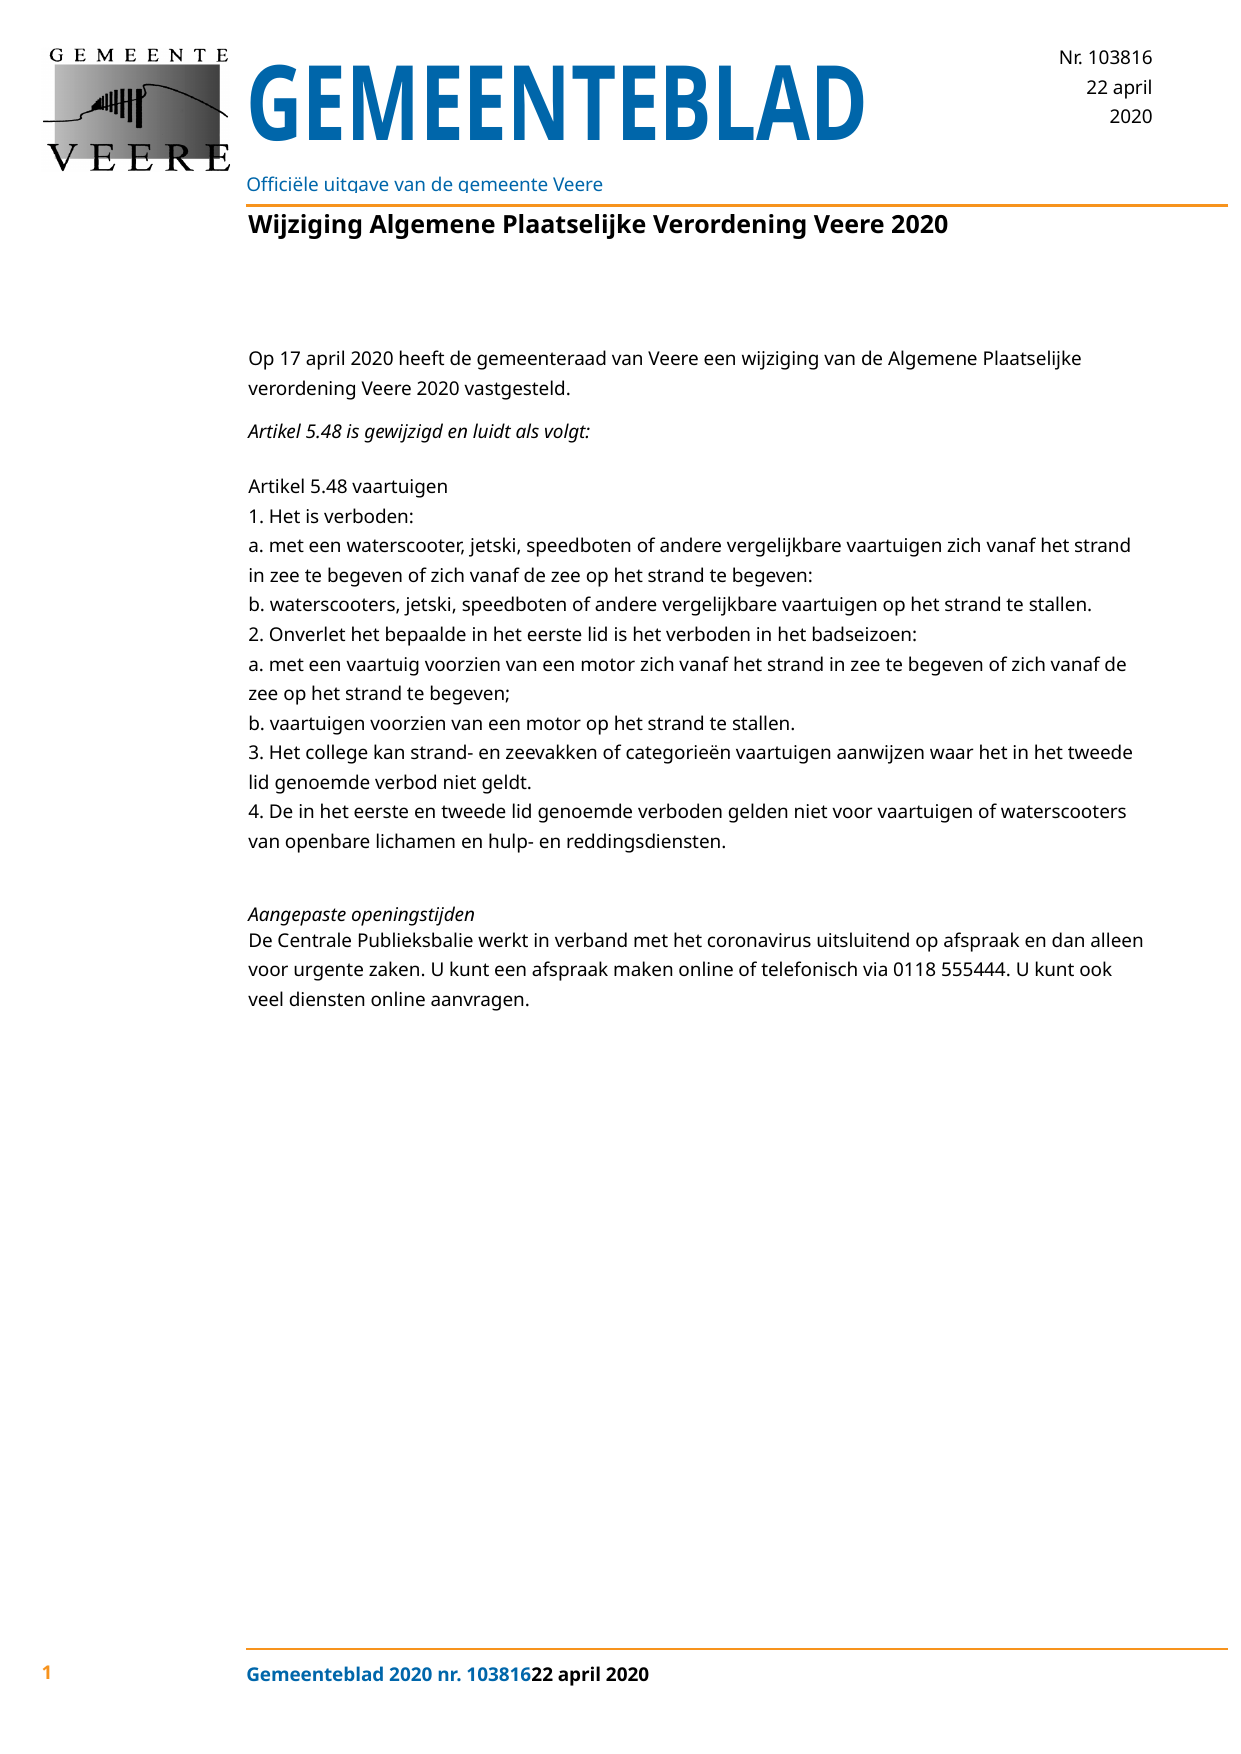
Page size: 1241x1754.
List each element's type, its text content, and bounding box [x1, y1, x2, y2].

text Wijziging Algemene Plaatselijke Verordening Veere 2020 [248, 207, 1152, 241]
text Op 17 april 2020 heeft de gemeenteraad van Veere een wijziging van de Algemene Plaatselijke verordening Veere 2020 vastgesteld. [248, 345, 1152, 401]
text 4. De in het eerste en tweede lid genoemde verboden gelden niet voor vaartuigen of waterscooters van openbare lichamen en hulp- en reddingsdiensten. [248, 799, 1152, 854]
picture [41, 47, 231, 172]
text b. waterscooters, jetski, speedboten of andere vergelijkbare vaartuigen op het strand te stallen. [248, 592, 1152, 617]
text De Centrale Publieksbalie werkt in verband met het coronavirus uitsluitend op afspraak en dan alleen voor urgente zaken. U kunt een afspraak maken online of telefonisch via 0118 555444. U kunt ook veel diensten online aanvragen. [248, 927, 1152, 1012]
text a. met een waterscooter, jetski, speedboten of andere vergelijkbare vaartuigen zich vanaf het strand in zee te begeven of zich vanaf de zee op het strand te begeven: [248, 532, 1152, 588]
text b. vaartuigen voorzien van een motor op het strand te stallen. [248, 710, 1152, 736]
text 2. Onverlet het bepaalde in het eerste lid is het verboden in het badseizoen: [248, 621, 1152, 647]
text a. met een vaartuig voorzien van een motor zich vanaf het strand in zee te begeven of zich vanaf de zee op het strand te begeven; [248, 651, 1152, 706]
text Artikel 5.48 is gewijzigd en luidt als volgt: [248, 418, 1152, 444]
text Artikel 5.48 vaartuigen [248, 473, 1152, 499]
text 3. Het college kan strand- en zeevakken of categorieën vaartuigen aanwijzen waar het in het tweede lid genoemde verbod niet geldt. [248, 739, 1152, 795]
text 1. Het is verboden: [248, 503, 1152, 529]
text Aangepaste openingstijden [248, 901, 1152, 927]
